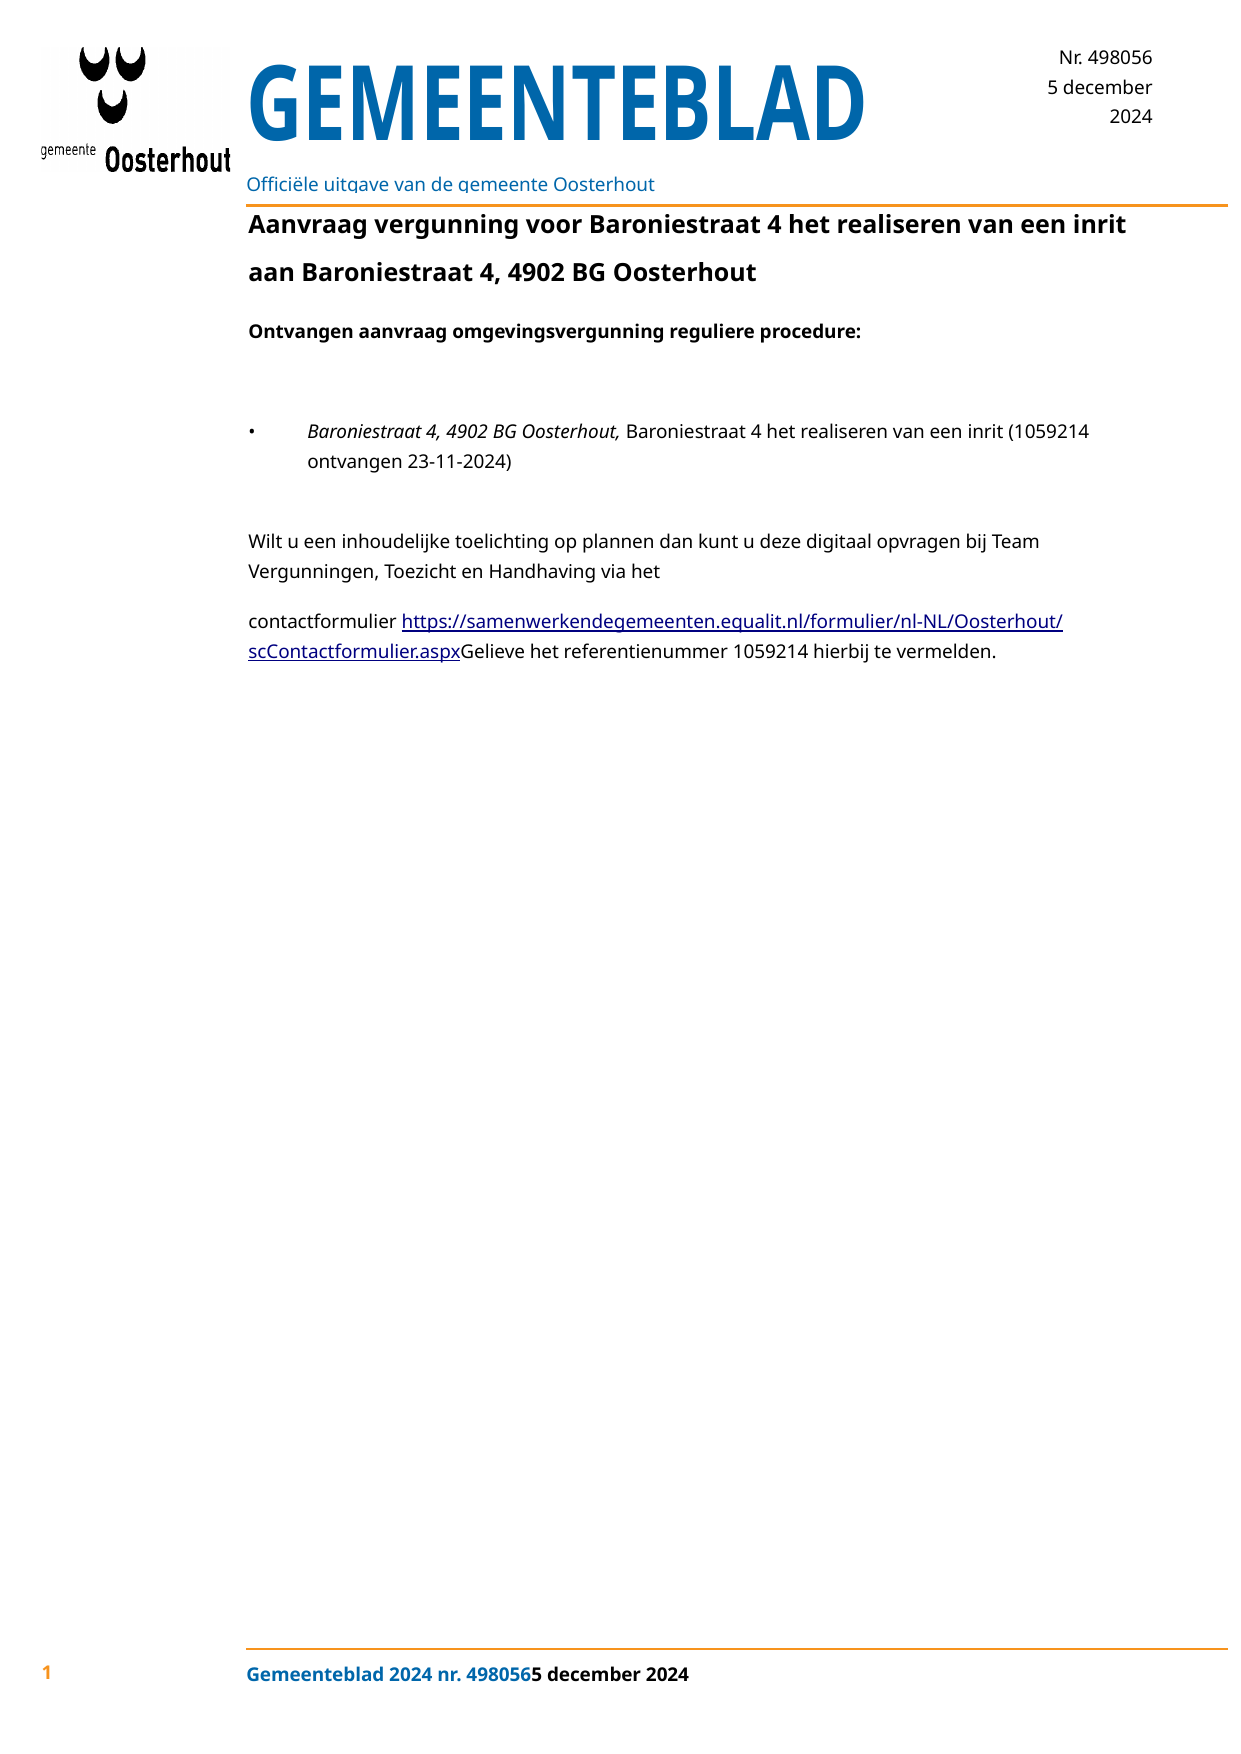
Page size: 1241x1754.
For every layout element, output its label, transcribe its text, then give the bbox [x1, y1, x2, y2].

text contactformulier https://samenwerkendegemeenten.equalit.nl/formulier/nl-NL/Oosterhout/scContactformulier.aspxGelieve het referentienummer 1059214 hierbij te vermelden. [248, 608, 1152, 664]
text Ontvangen aanvraag omgevingsvergunning reguliere procedure: [248, 318, 1152, 344]
picture [41, 47, 231, 172]
text Wilt u een inhoudelijke toelichting op plannen dan kunt u deze digitaal opvragen bij Team Vergunningen, Toezicht en Handhaving via het [248, 528, 1152, 584]
text Aanvraag vergunning voor Baroniestraat 4 het realiseren van een inrit aan Baroniestraat 4, 4902 BG Oosterhout [248, 207, 1152, 288]
list Baroniestraat 4, 4902 BG Oosterhout, Baroniestraat 4 het realiseren van een inrit (1059214 ontvangen 23-11-2024) [248, 419, 1152, 474]
